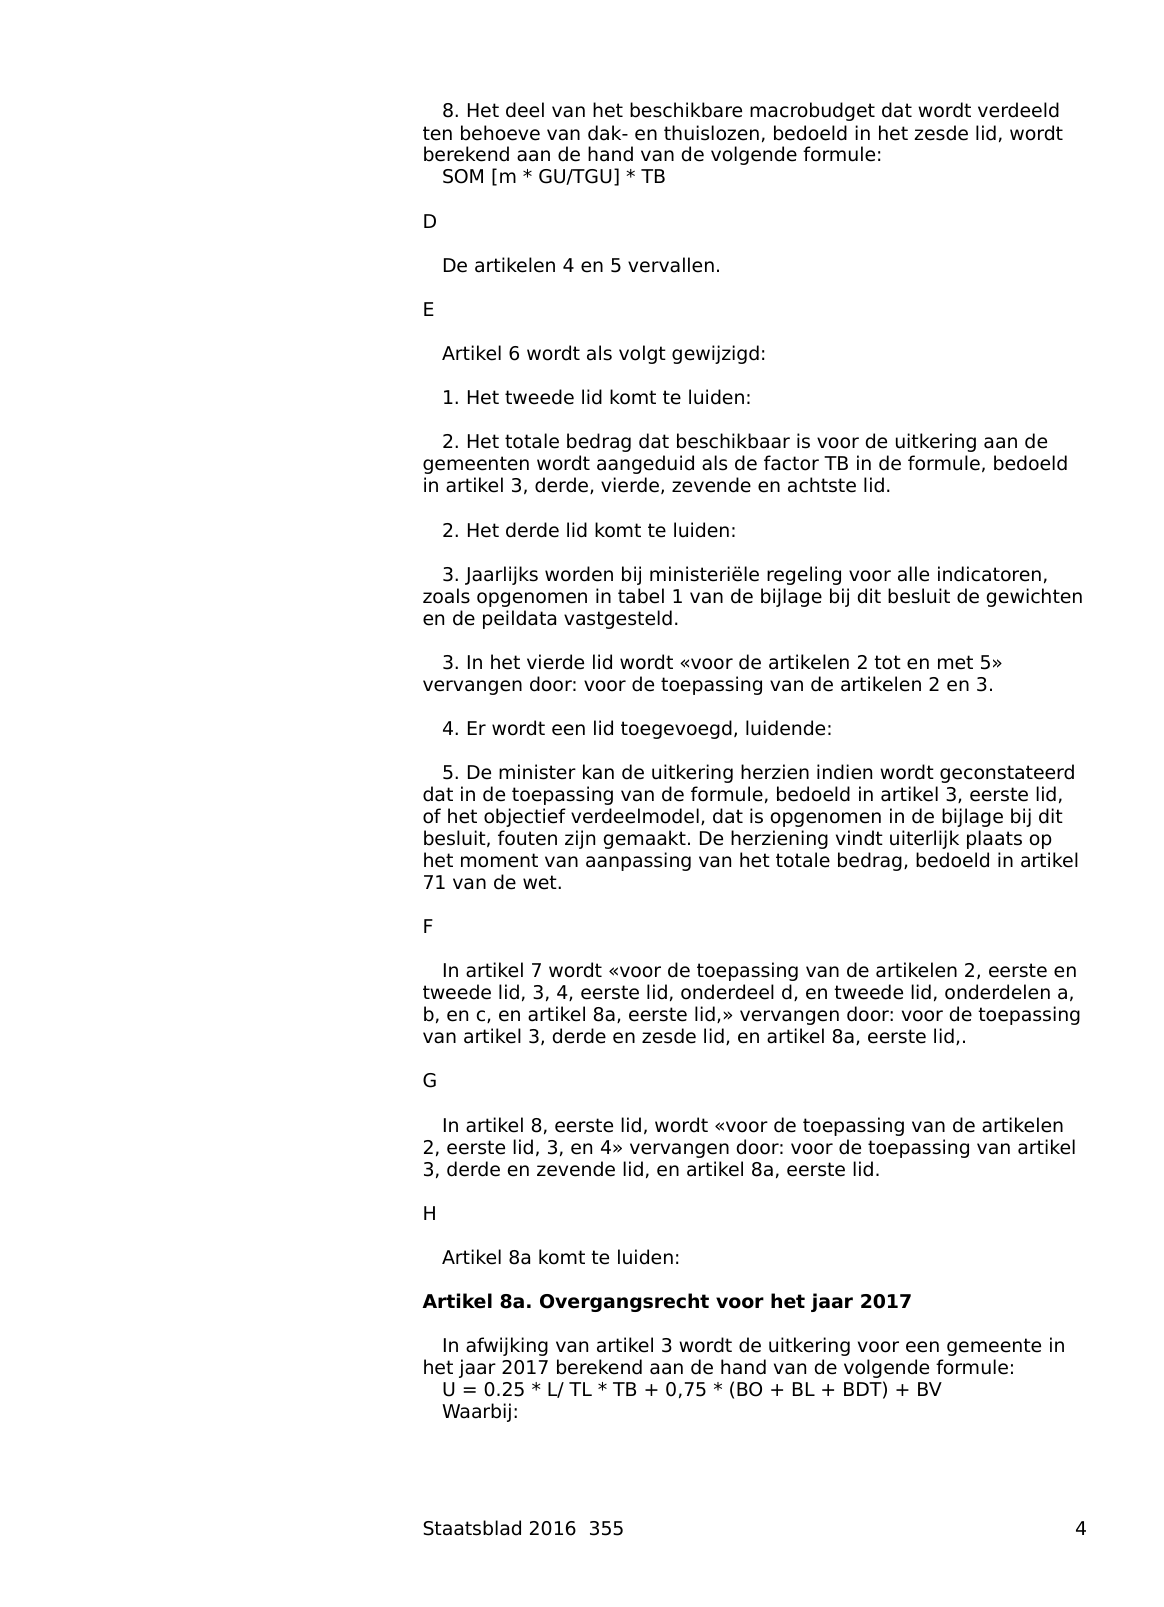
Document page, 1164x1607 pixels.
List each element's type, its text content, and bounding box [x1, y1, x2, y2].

text 2. Het totale bedrag dat beschikbaar is voor de uitkering aan de gemeenten wordt aangeduid als de factor TB in de formule, bedoeld in artikel 3, derde, vierde, zevende en achtste lid. [422, 431, 1087, 497]
text E [422, 299, 1087, 321]
text 3. Jaarlijks worden bij ministeriële regeling voor alle indicatoren, zoals opgenomen in tabel 1 van de bijlage bij dit besluit de gewichten en de peildata vastgesteld. [422, 564, 1087, 629]
subtitle Artikel 8a. Overgangsrecht voor het jaar 2017 [422, 1291, 1087, 1313]
text 8. Het deel van het beschikbare macrobudget dat wordt verdeeld ten behoeve van dak- en thuislozen, bedoeld in het zesde lid, wordt berekend aan de hand van de volgende formule: [422, 100, 1087, 166]
text F [422, 916, 1087, 938]
text 3. In het vierde lid wordt «voor de artikelen 2 tot en met 5» vervangen door: voor de toepassing van de artikelen 2 en 3. [422, 652, 1087, 696]
text Artikel 8a komt te luiden: [422, 1247, 1087, 1269]
text H [422, 1203, 1087, 1225]
text U = 0.25 * L/ TL * TB + 0,75 * (BO + BL + BDT) + BV [422, 1379, 1087, 1401]
text In artikel 7 wordt «voor de toepassing van de artikelen 2, eerste en tweede lid, 3, 4, eerste lid, onderdeel d, en tweede lid, onderdelen a, b, en c, en artikel 8a, eerste lid,» vervangen door: voor de toepassing van artikel 3, derde en zesde lid, en artikel 8a, eerste lid,. [422, 960, 1087, 1048]
text 1. Het tweede lid komt te luiden: [422, 387, 1087, 409]
text Artikel 6 wordt als volgt gewijzigd: [422, 343, 1087, 365]
text De artikelen 4 en 5 vervallen. [422, 255, 1087, 277]
text 5. De minister kan de uitkering herzien indien wordt geconstateerd dat in de toepassing van de formule, bedoeld in artikel 3, eerste lid, of het objectief verdeelmodel, dat is opgenomen in de bijlage bij dit besluit, fouten zijn gemaakt. De herziening vindt uiterlijk plaats op het moment van aanpassing van het totale bedrag, bedoeld in artikel 71 van de wet. [422, 762, 1087, 894]
text G [422, 1070, 1087, 1092]
text SOM [m * GU/TGU] * TB [422, 166, 1087, 188]
text 4. Er wordt een lid toegevoegd, luidende: [422, 718, 1087, 740]
text Waarbij: [422, 1401, 1087, 1423]
text D [422, 211, 1087, 232]
text In artikel 8, eerste lid, wordt «voor de toepassing van de artikelen 2, eerste lid, 3, en 4» vervangen door: voor de toepassing van artikel 3, derde en zevende lid, en artikel 8a, eerste lid. [422, 1114, 1087, 1181]
text 2. Het derde lid komt te luiden: [422, 519, 1087, 541]
text In afwijking van artikel 3 wordt de uitkering voor een gemeente in het jaar 2017 berekend aan de hand van de volgende formule: [422, 1335, 1087, 1379]
